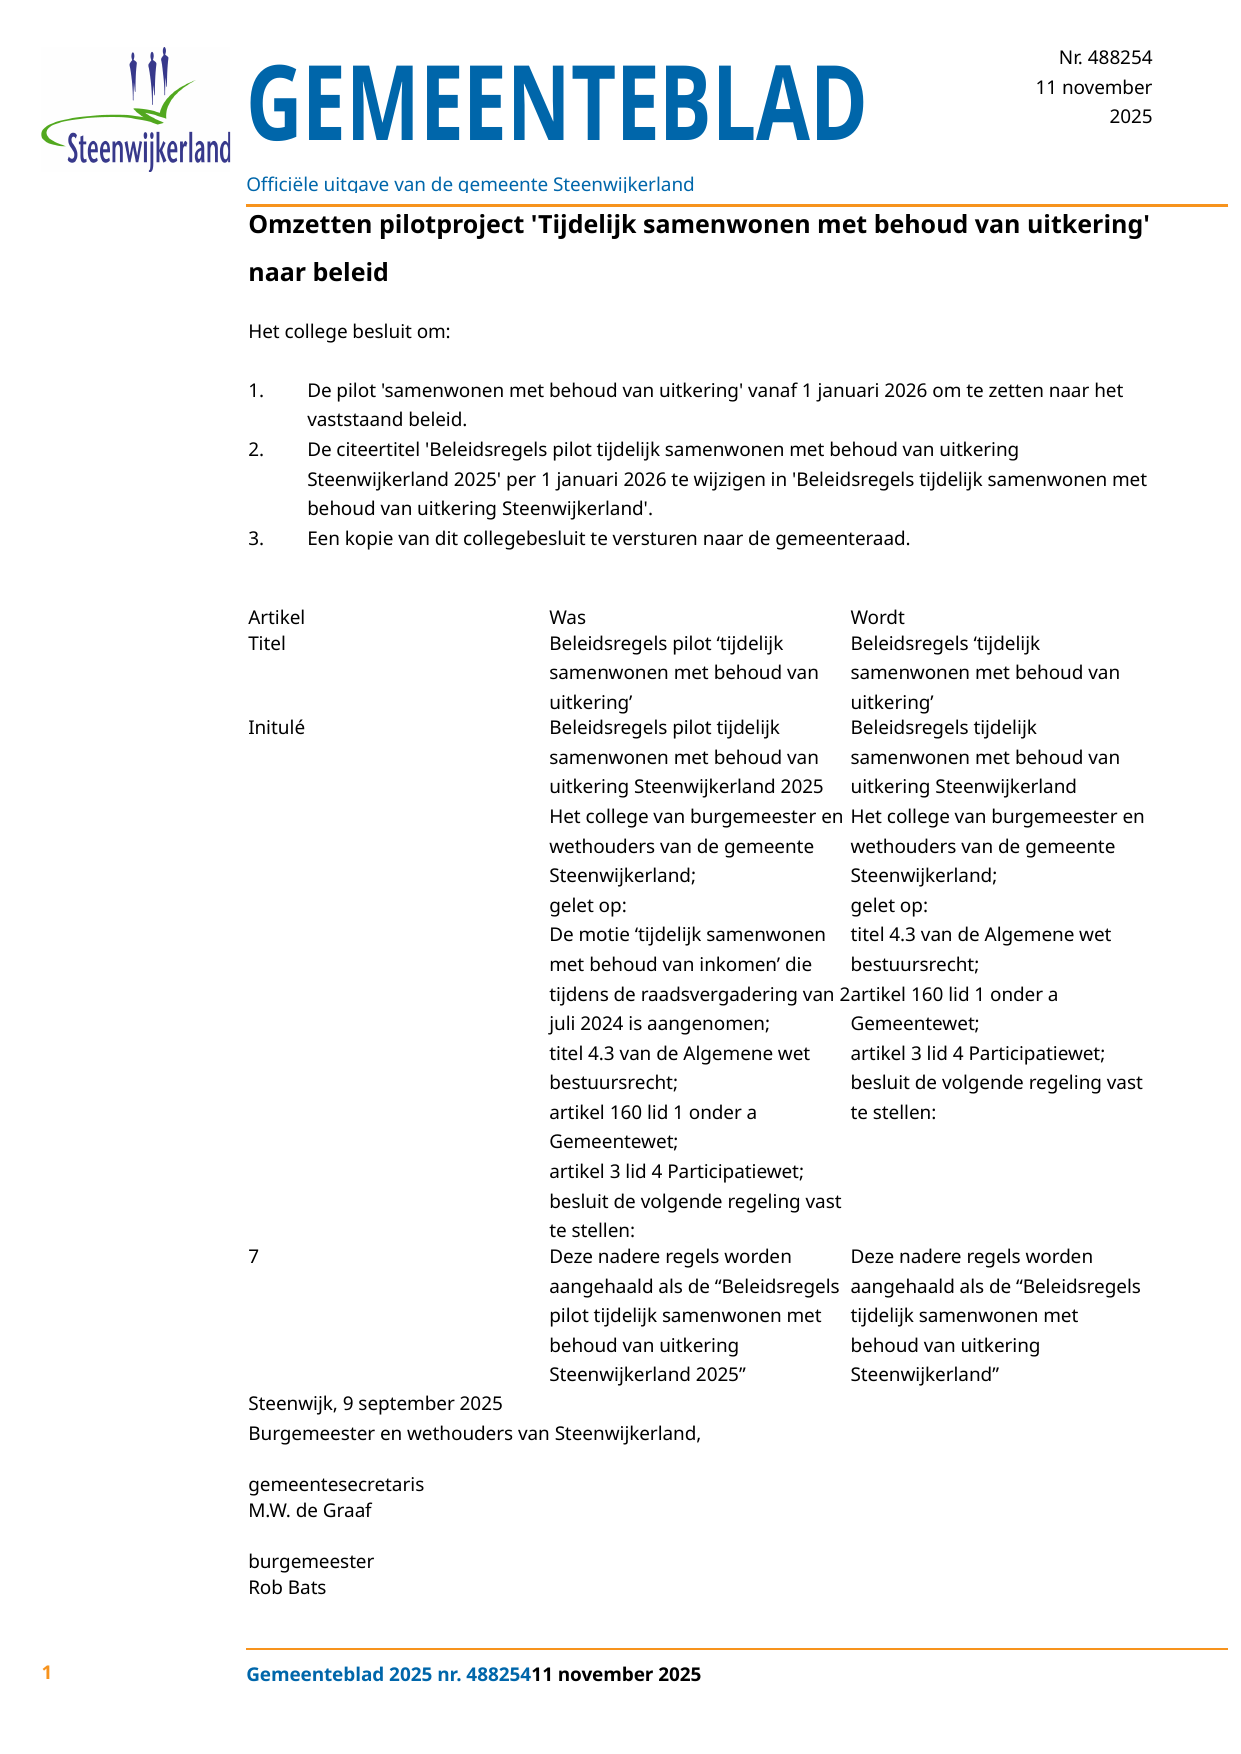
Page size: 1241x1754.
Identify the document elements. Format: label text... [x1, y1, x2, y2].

table_header Artikel [248, 604, 549, 630]
text Steenwijk, 9 september 2025 [248, 1391, 1152, 1416]
list De pilot 'samenwonen met behoud van uitkering' vanaf 1 januari 2026 om te zetten naar het vaststaand beleid. [248, 377, 1152, 432]
picture [41, 47, 231, 172]
text M.W. de Graaf [248, 1497, 1152, 1523]
table_cell Beleidsregels pilot tijdelijk samenwonen met behoud van uitkering Steenwijkerland 2025 Het college van burgemeester en wethouders van de gemeente Steenwijkerland; gelet op: De motie ‘tijdelijk samenwonen met behoud van inkomen’ die tijdens de raadsvergadering van 2 juli 2024 is aangenomen; titel 4.3 van de Algemene wet bestuursrecht; artikel 160 lid 1 onder a Gemeentewet; artikel 3 lid 4 Participatiewet; besluit de volgende regeling vast te stellen: [549, 715, 850, 1243]
text Rob Bats [248, 1574, 1152, 1600]
list De citeertitel 'Beleidsregels pilot tijdelijk samenwonen met behoud van uitkering Steenwijkerland 2025' per 1 januari 2026 te wijzigen in 'Beleidsregels tijdelijk samenwonen met behoud van uitkering Steenwijkerland'. [248, 436, 1152, 521]
table_cell 7 [248, 1243, 549, 1387]
table_cell Deze nadere regels worden aangehaald als de “Beleidsregels pilot tijdelijk samenwonen met behoud van uitkering Steenwijkerland 2025” [549, 1243, 850, 1387]
text Omzetten pilotproject 'Tijdelijk samenwonen met behoud van uitkering' naar beleid [248, 207, 1152, 288]
table_cell Titel [248, 630, 549, 714]
table_header Wordt [850, 604, 1152, 630]
text Burgemeester en wethouders van Steenwijkerland, [248, 1420, 1152, 1446]
table_cell Deze nadere regels worden aangehaald als de “Beleidsregels tijdelijk samenwonen met behoud van uitkering Steenwijkerland” [850, 1243, 1152, 1387]
table_header Was [549, 604, 850, 630]
text Het college besluit om: [248, 318, 1152, 344]
table_cell Beleidsregels tijdelijk samenwonen met behoud van uitkering Steenwijkerland Het college van burgemeester en wethouders van de gemeente Steenwijkerland; gelet op: titel 4.3 van de Algemene wet bestuursrecht; artikel 160 lid 1 onder a Gemeentewet; artikel 3 lid 4 Participatiewet; besluit de volgende regeling vast te stellen: [850, 715, 1152, 1243]
table_cell Beleidsregels pilot ‘tijdelijk samenwonen met behoud van uitkering’ [549, 630, 850, 714]
table_cell Initulé [248, 715, 549, 1243]
table_cell Beleidsregels ‘tijdelijk samenwonen met behoud van uitkering’ [850, 630, 1152, 714]
text burgemeester [248, 1549, 1152, 1574]
text gemeentesecretaris [248, 1472, 1152, 1497]
list Een kopie van dit collegebesluit te versturen naar de gemeenteraad. [248, 525, 1152, 551]
